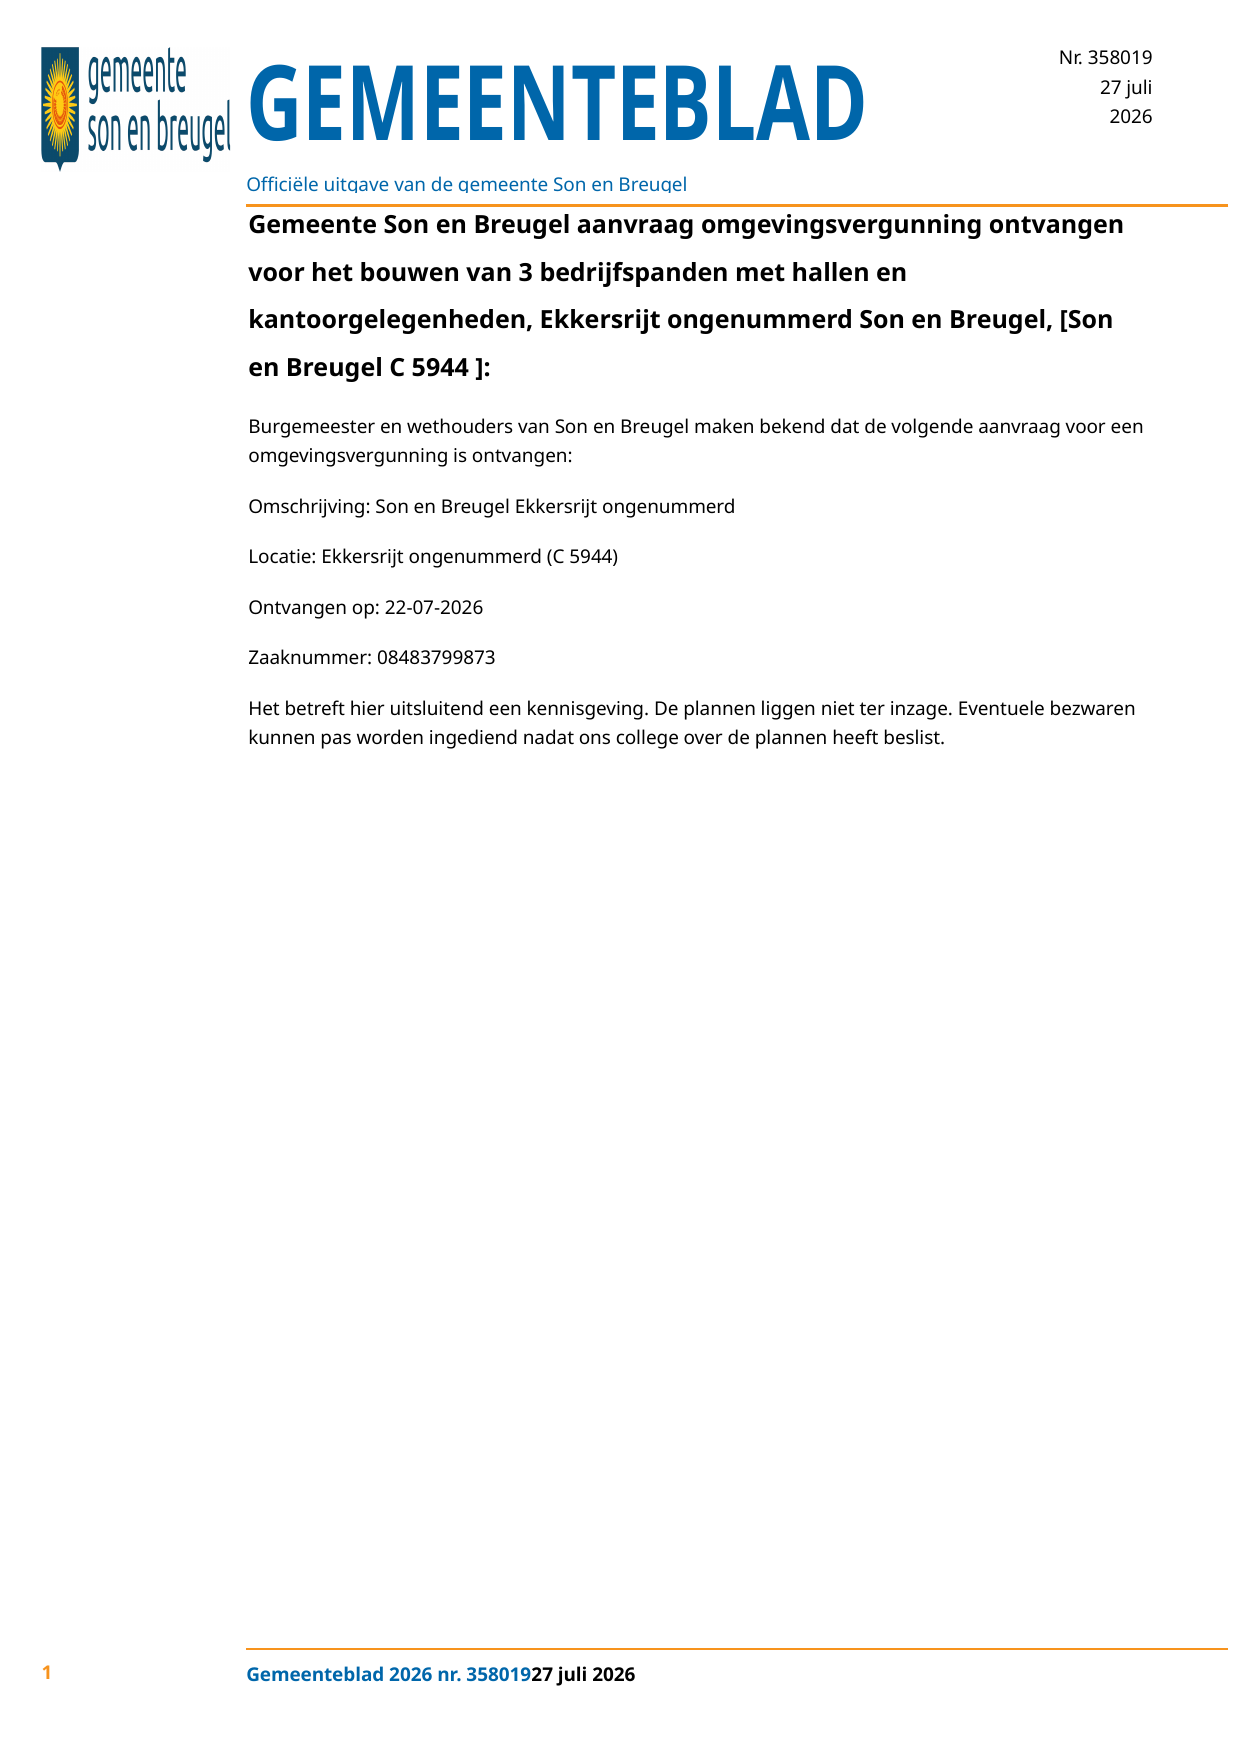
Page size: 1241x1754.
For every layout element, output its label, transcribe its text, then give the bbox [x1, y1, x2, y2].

text Omschrijving: Son en Breugel Ekkersrijt ongenummerd [248, 493, 1152, 519]
text Gemeente Son en Breugel aanvraag omgevingsvergunning ontvangen voor het bouwen van 3 bedrijfspanden met hallen en kantoorgelegenheden, Ekkersrijt ongenummerd Son en Breugel, [Son en Breugel C 5944 ]: [248, 207, 1152, 384]
text Zaaknummer: 08483799873 [248, 644, 1152, 670]
picture [41, 47, 231, 172]
text Burgemeester en wethouders van Son en Breugel maken bekend dat de volgende aanvraag voor een omgevingsvergunning is ontvangen: [248, 413, 1152, 468]
text Het betreft hier uitsluitend een kennisgeving. De plannen liggen niet ter inzage. Eventuele bezwaren kunnen pas worden ingediend nadat ons college over de plannen heeft beslist. [248, 695, 1152, 750]
text Ontvangen op: 22-07-2026 [248, 594, 1152, 620]
text Locatie: Ekkersrijt ongenummerd (C 5944) [248, 543, 1152, 569]
